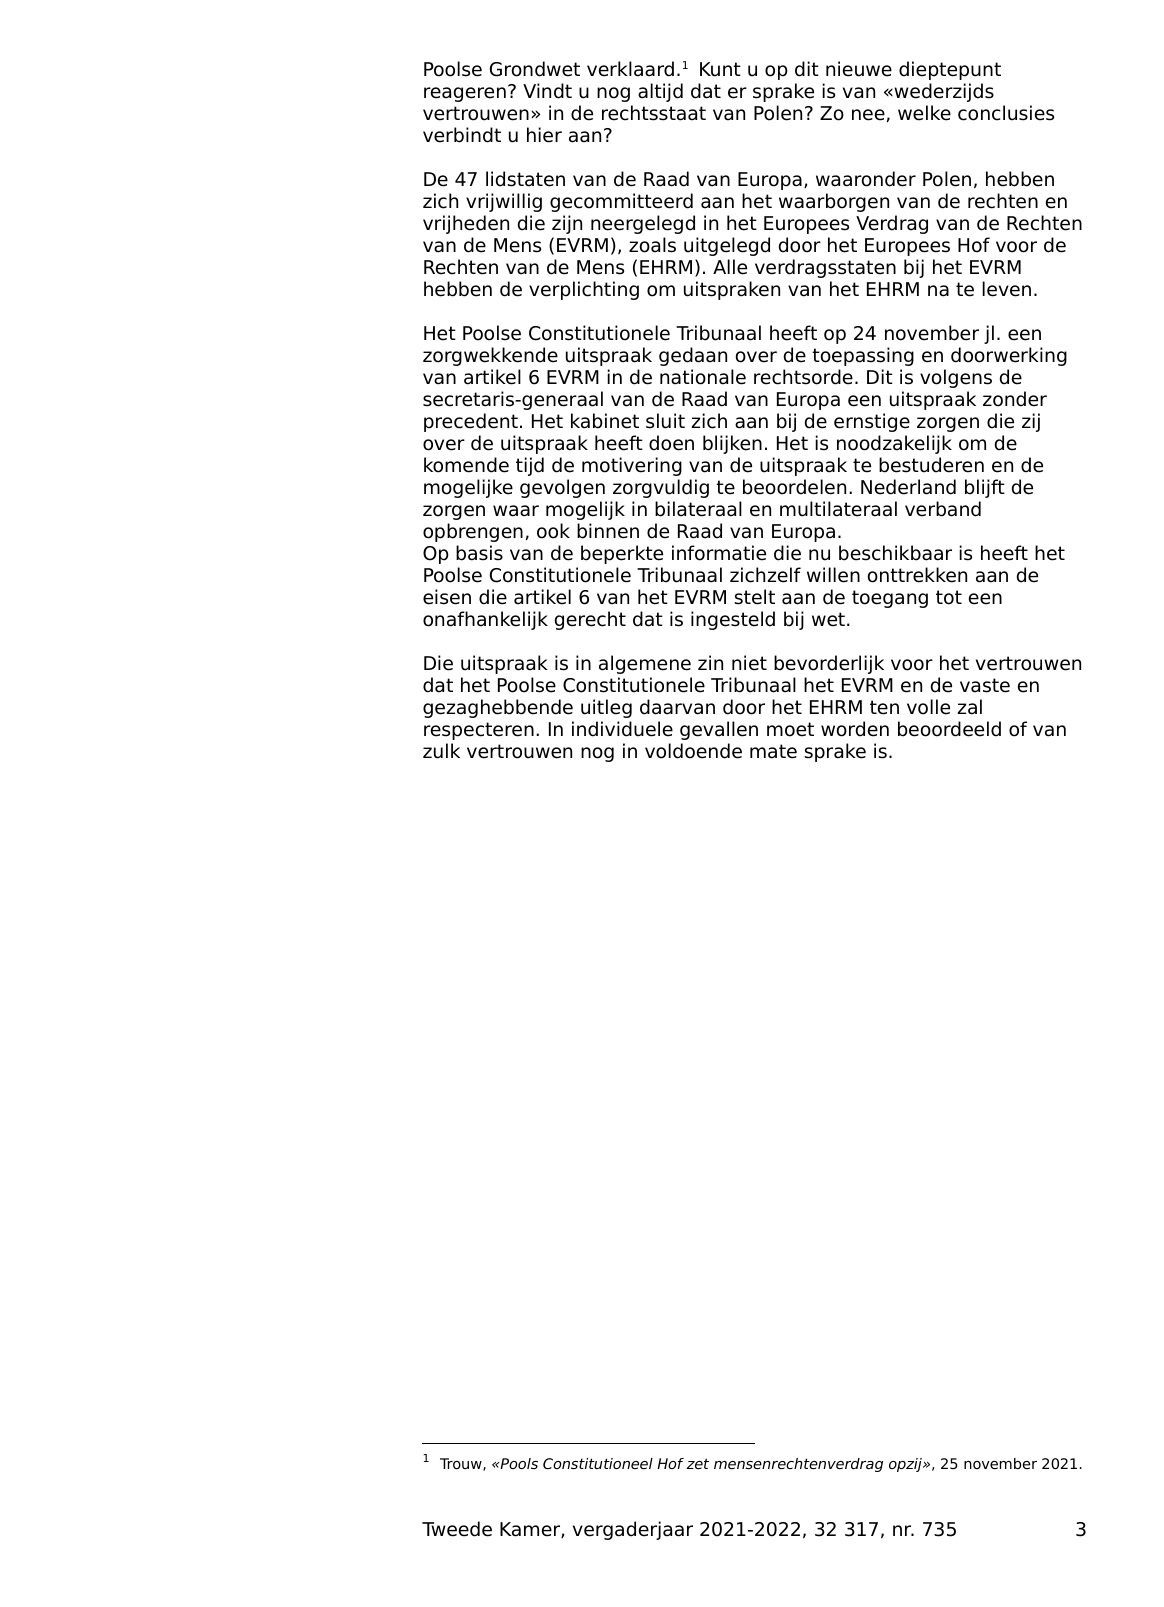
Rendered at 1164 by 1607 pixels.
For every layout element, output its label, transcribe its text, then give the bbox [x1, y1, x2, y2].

text Het Poolse Constitutionele Tribunaal heeft op 24 november jl. een zorgwekkende uitspraak gedaan over de toepassing en doorwerking van artikel 6 EVRM in de nationale rechtsorde. Dit is volgens de secretaris-generaal van de Raad van Europa een uitspraak zonder precedent. Het kabinet sluit zich aan bij de ernstige zorgen die zij over de uitspraak heeft doen blijken. Het is noodzakelijk om de komende tijd de motivering van de uitspraak te bestuderen en de mogelijke gevolgen zorgvuldig te beoordelen. Nederland blijft de zorgen waar mogelijk in bilateraal en multilateraal verband opbrengen, ook binnen de Raad van Europa. [422, 323, 1087, 543]
text Poolse Grondwet verklaard. Kunt u op dit nieuwe dieptepunt reageren? Vindt u nog altijd dat er sprake is van «wederzijds vertrouwen» in de rechtsstaat van Polen? Zo nee, welke conclusies verbindt u hier aan? [422, 59, 1087, 147]
text Trouw, «Pools Constitutioneel Hof zet mensenrechtenverdrag opzij», 25 november 2021. [422, 1452, 1087, 1474]
text De 47 lidstaten van de Raad van Europa, waaronder Polen, hebben zich vrijwillig gecommitteerd aan het waarborgen van de rechten en vrijheden die zijn neergelegd in het Europees Verdrag van de Rechten van de Mens (EVRM), zoals uitgelegd door het Europees Hof voor de Rechten van de Mens (EHRM). Alle verdragsstaten bij het EVRM hebben de verplichting om uitspraken van het EHRM na te leven. [422, 169, 1087, 301]
text Op basis van de beperkte informatie die nu beschikbaar is heeft het Poolse Constitutionele Tribunaal zichzelf willen onttrekken aan de eisen die artikel 6 van het EVRM stelt aan de toegang tot een onafhankelijk gerecht dat is ingesteld bij wet. [422, 543, 1087, 631]
text Die uitspraak is in algemene zin niet bevorderlijk voor het vertrouwen dat het Poolse Constitutionele Tribunaal het EVRM en de vaste en gezaghebbende uitleg daarvan door het EHRM ten volle zal respecteren. In individuele gevallen moet worden beoordeeld of van zulk vertrouwen nog in voldoende mate sprake is. [422, 653, 1087, 763]
